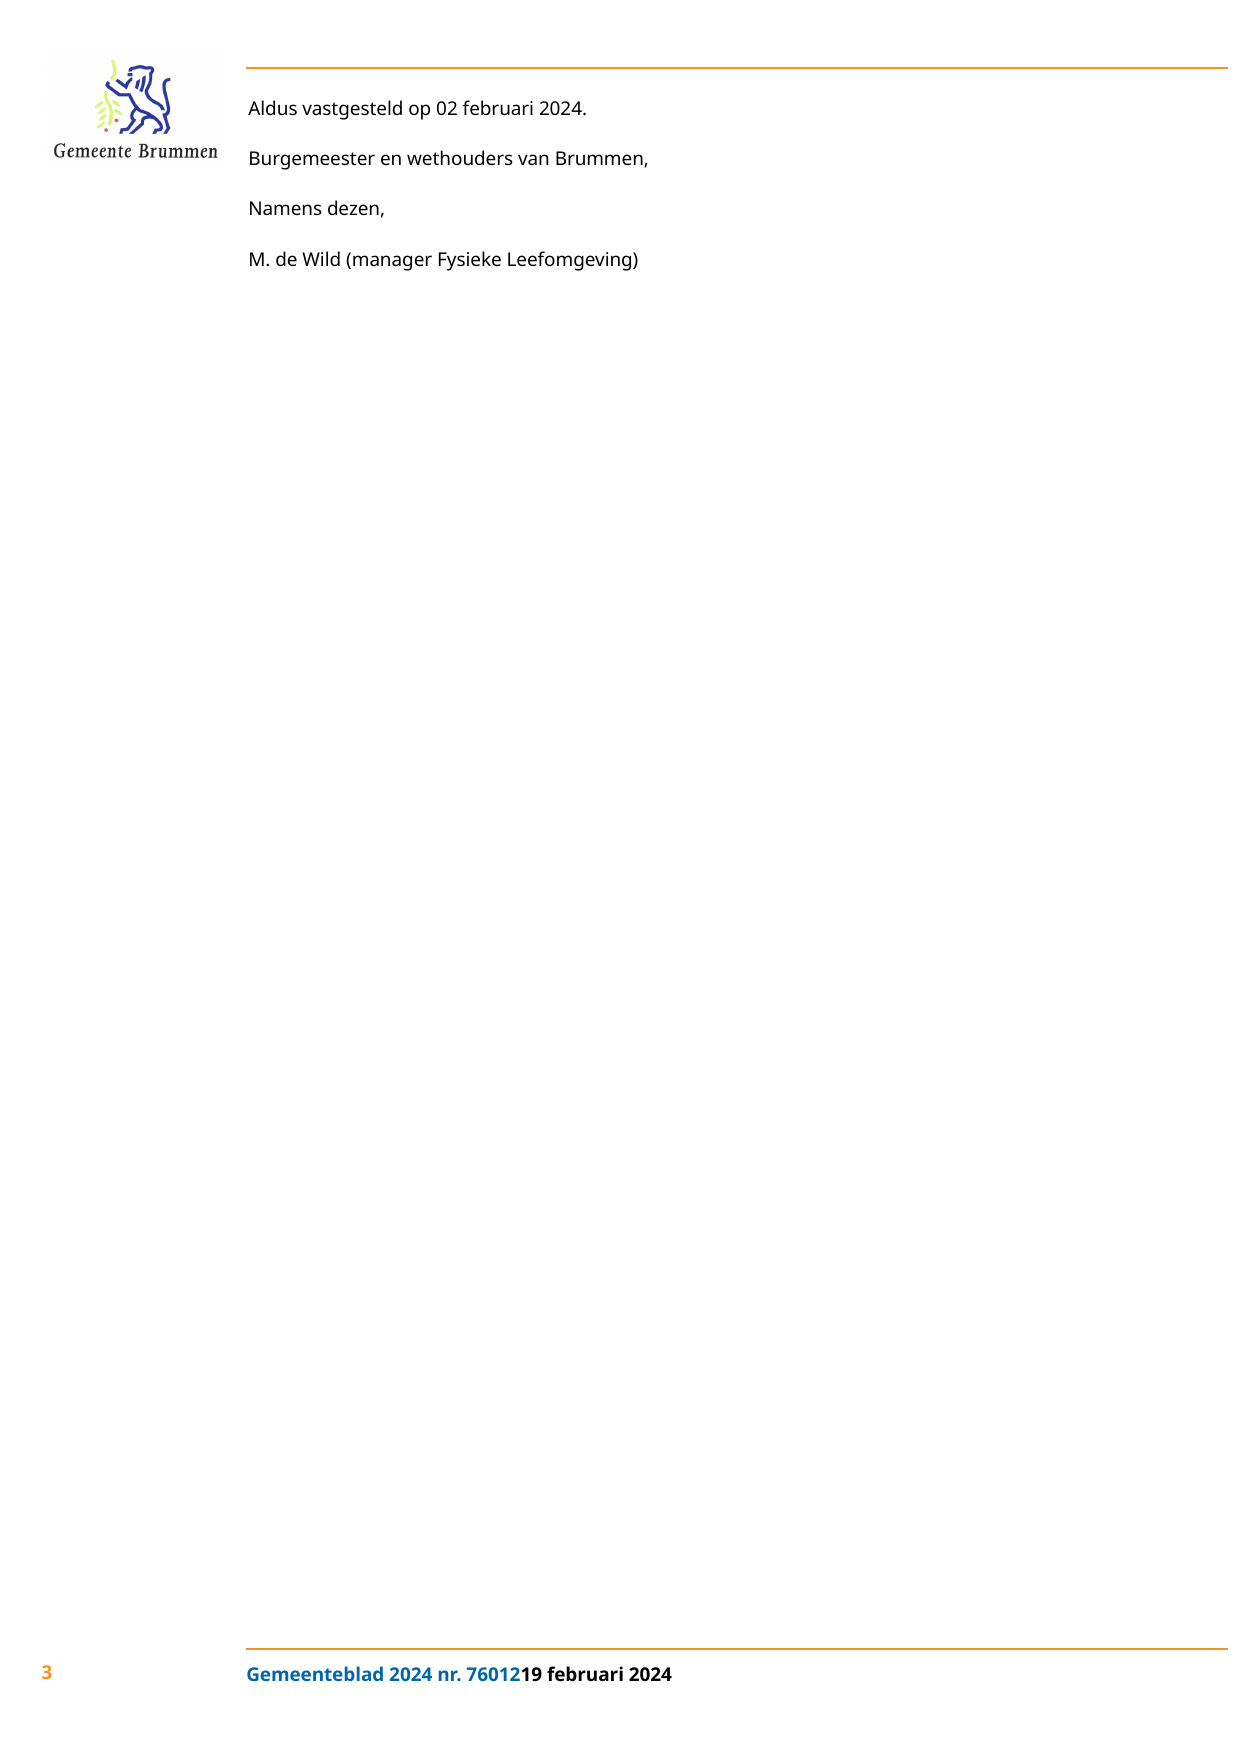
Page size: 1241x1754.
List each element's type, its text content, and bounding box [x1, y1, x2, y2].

text Burgemeester en wethouders van Brummen, [248, 145, 1152, 171]
text Aldus vastgesteld op 02 februari 2024. [248, 95, 1152, 121]
text Namens dezen, [248, 196, 1152, 221]
picture [41, 47, 231, 172]
text M. de Wild (manager Fysieke Leefomgeving) [248, 246, 1152, 272]
